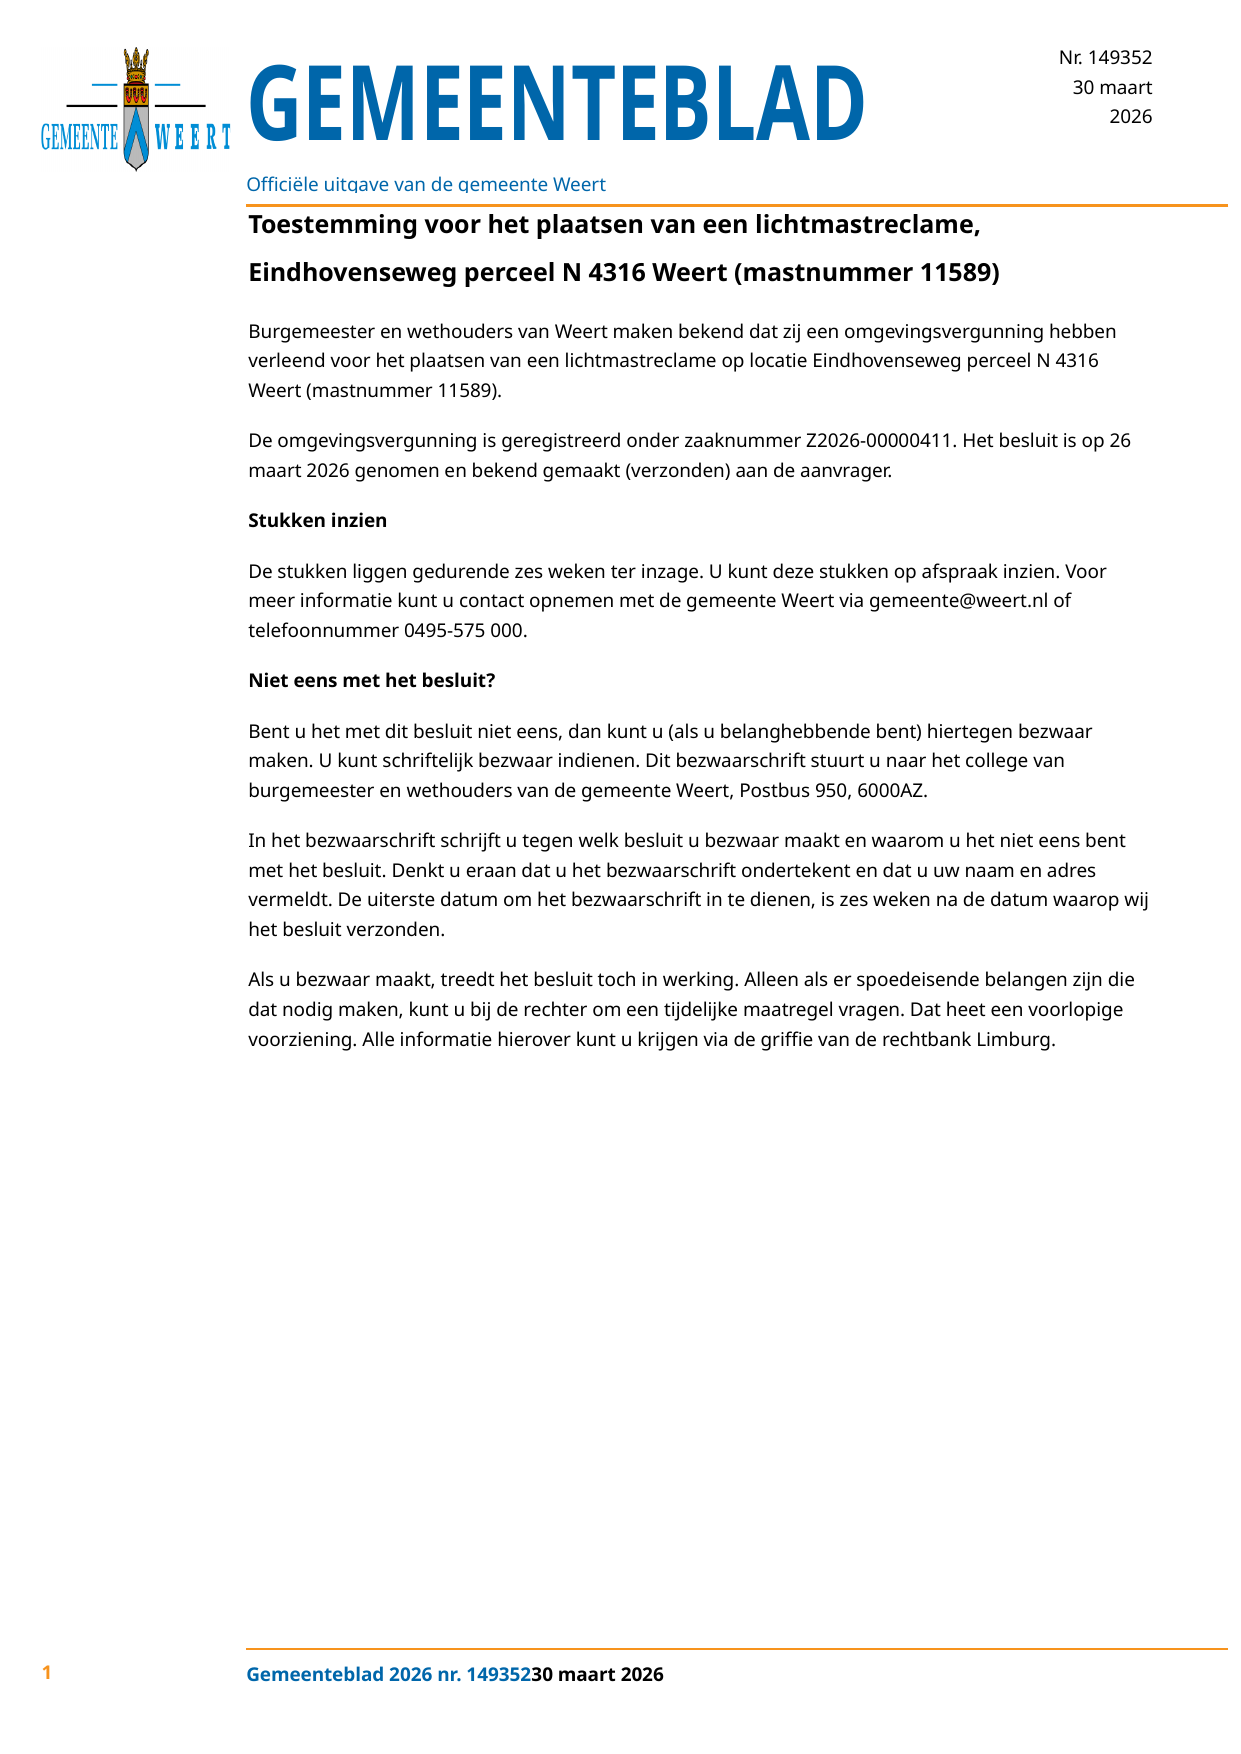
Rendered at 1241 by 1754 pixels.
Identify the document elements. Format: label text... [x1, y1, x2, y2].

text Toestemming voor het plaatsen van een lichtmastreclame, Eindhovenseweg perceel N 4316 Weert (mastnummer 11589) [248, 207, 1152, 288]
text Burgemeester en wethouders van Weert maken bekend dat zij een omgevingsvergunning hebben verleend voor het plaatsen van een lichtmastreclame op locatie Eindhovenseweg perceel N 4316 Weert (mastnummer 11589). [248, 318, 1152, 403]
text De omgevingsvergunning is geregistreerd onder zaaknummer Z2026-00000411. Het besluit is op 26 maart 2026 genomen en bekend gemaakt (verzonden) aan de aanvrager. [248, 427, 1152, 483]
text In het bezwaarschrift schrijft u tegen welk besluit u bezwaar maakt en waarom u het niet eens bent met het besluit. Denkt u eraan dat u het bezwaarschrift ondertekent en dat u uw naam en adres vermeldt. De uiterste datum om het bezwaarschrift in te dienen, is zes weken na de datum waarop wij het besluit verzonden. [248, 827, 1152, 942]
text Bent u het met dit besluit niet eens, dan kunt u (als u belanghebbende bent) hiertegen bezwaar maken. U kunt schriftelijk bezwaar indienen. Dit bezwaarschrift stuurt u naar het college van burgemeester en wethouders van de gemeente Weert, Postbus 950, 6000AZ. [248, 718, 1152, 803]
text Stukken inzien [248, 507, 1152, 533]
picture [41, 47, 231, 172]
text Als u bezwaar maakt, treedt het besluit toch in werking. Alleen als er spoedeisende belangen zijn die dat nodig maken, kunt u bij de rechter om een tijdelijke maatregel vragen. Dat heet een voorlopige voorziening. Alle informatie hierover kunt u krijgen via de griffie van de rechtbank Limburg. [248, 967, 1152, 1052]
text De stukken liggen gedurende zes weken ter inzage. U kunt deze stukken op afspraak inzien. Voor meer informatie kunt u contact opnemen met de gemeente Weert via gemeente@weert.nl of telefoonnummer 0495-575 000. [248, 558, 1152, 643]
text Niet eens met het besluit? [248, 667, 1152, 693]
